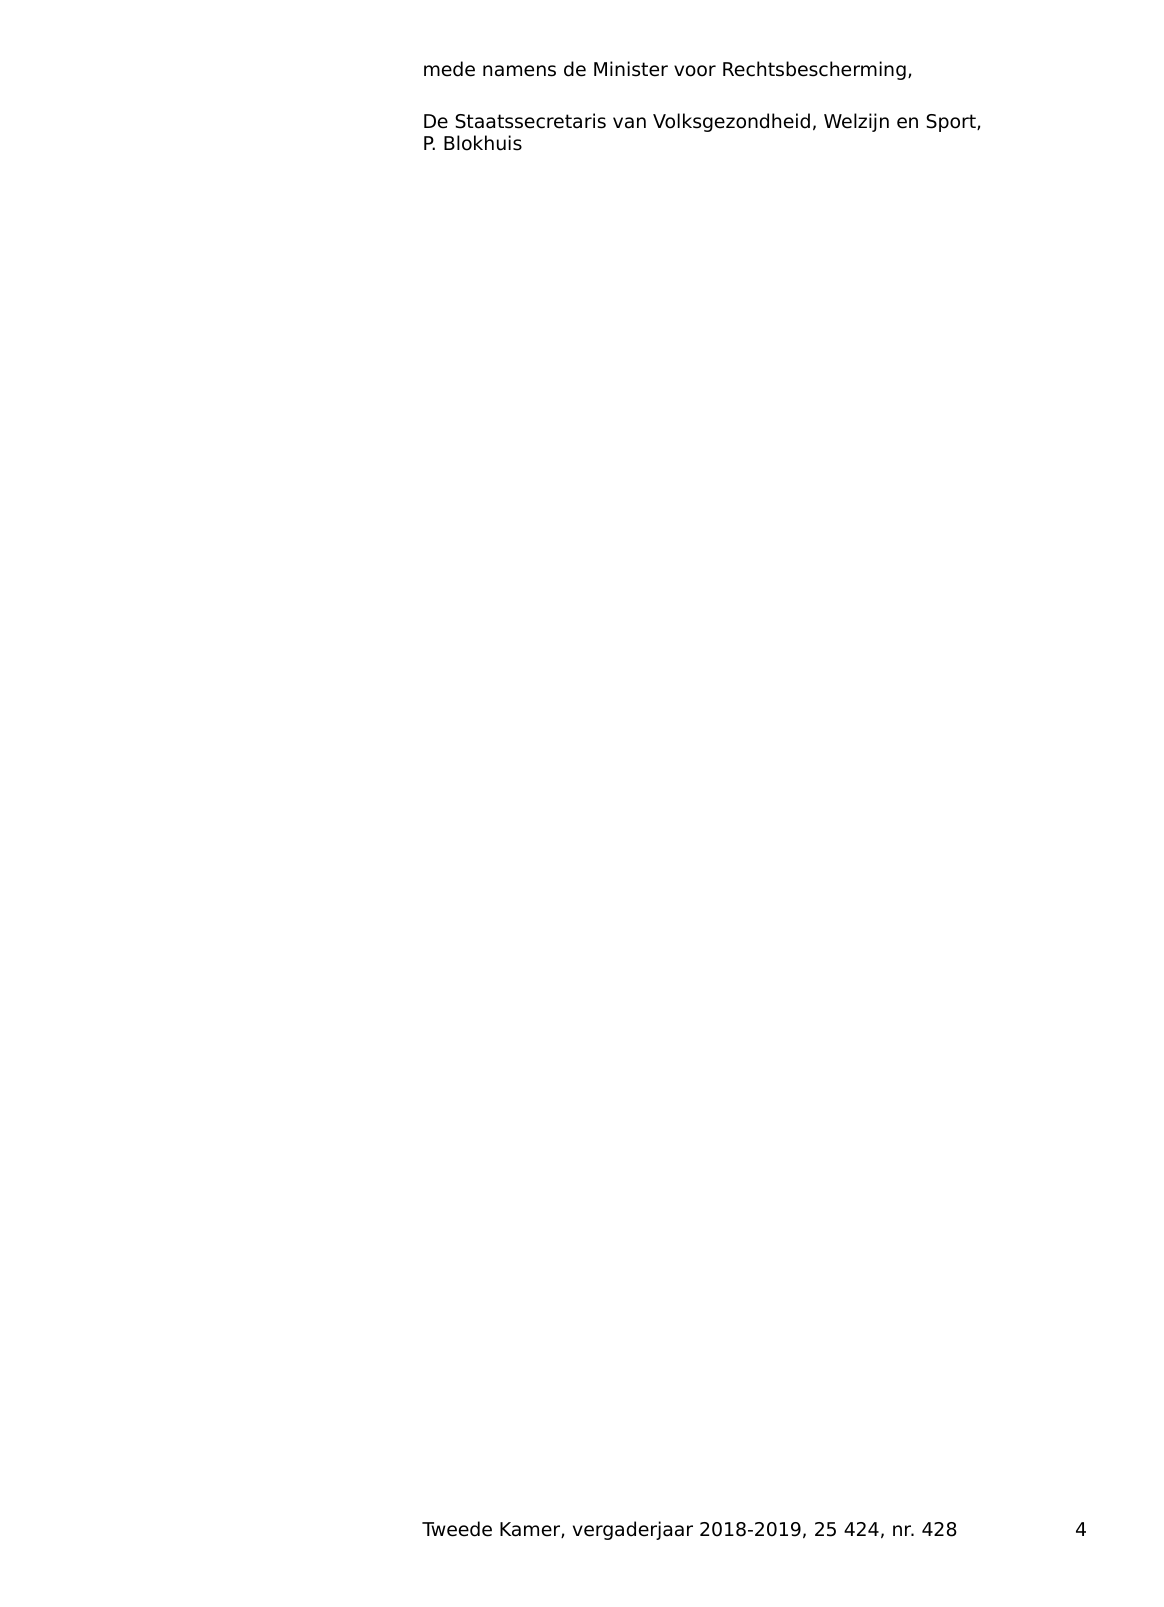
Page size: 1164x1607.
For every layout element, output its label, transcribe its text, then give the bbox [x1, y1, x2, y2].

text De Staatssecretaris van Volksgezondheid, Welzijn en Sport, P. Blokhuis [422, 111, 1087, 155]
text mede namens de Minister voor Rechtsbescherming, [422, 59, 1087, 81]
